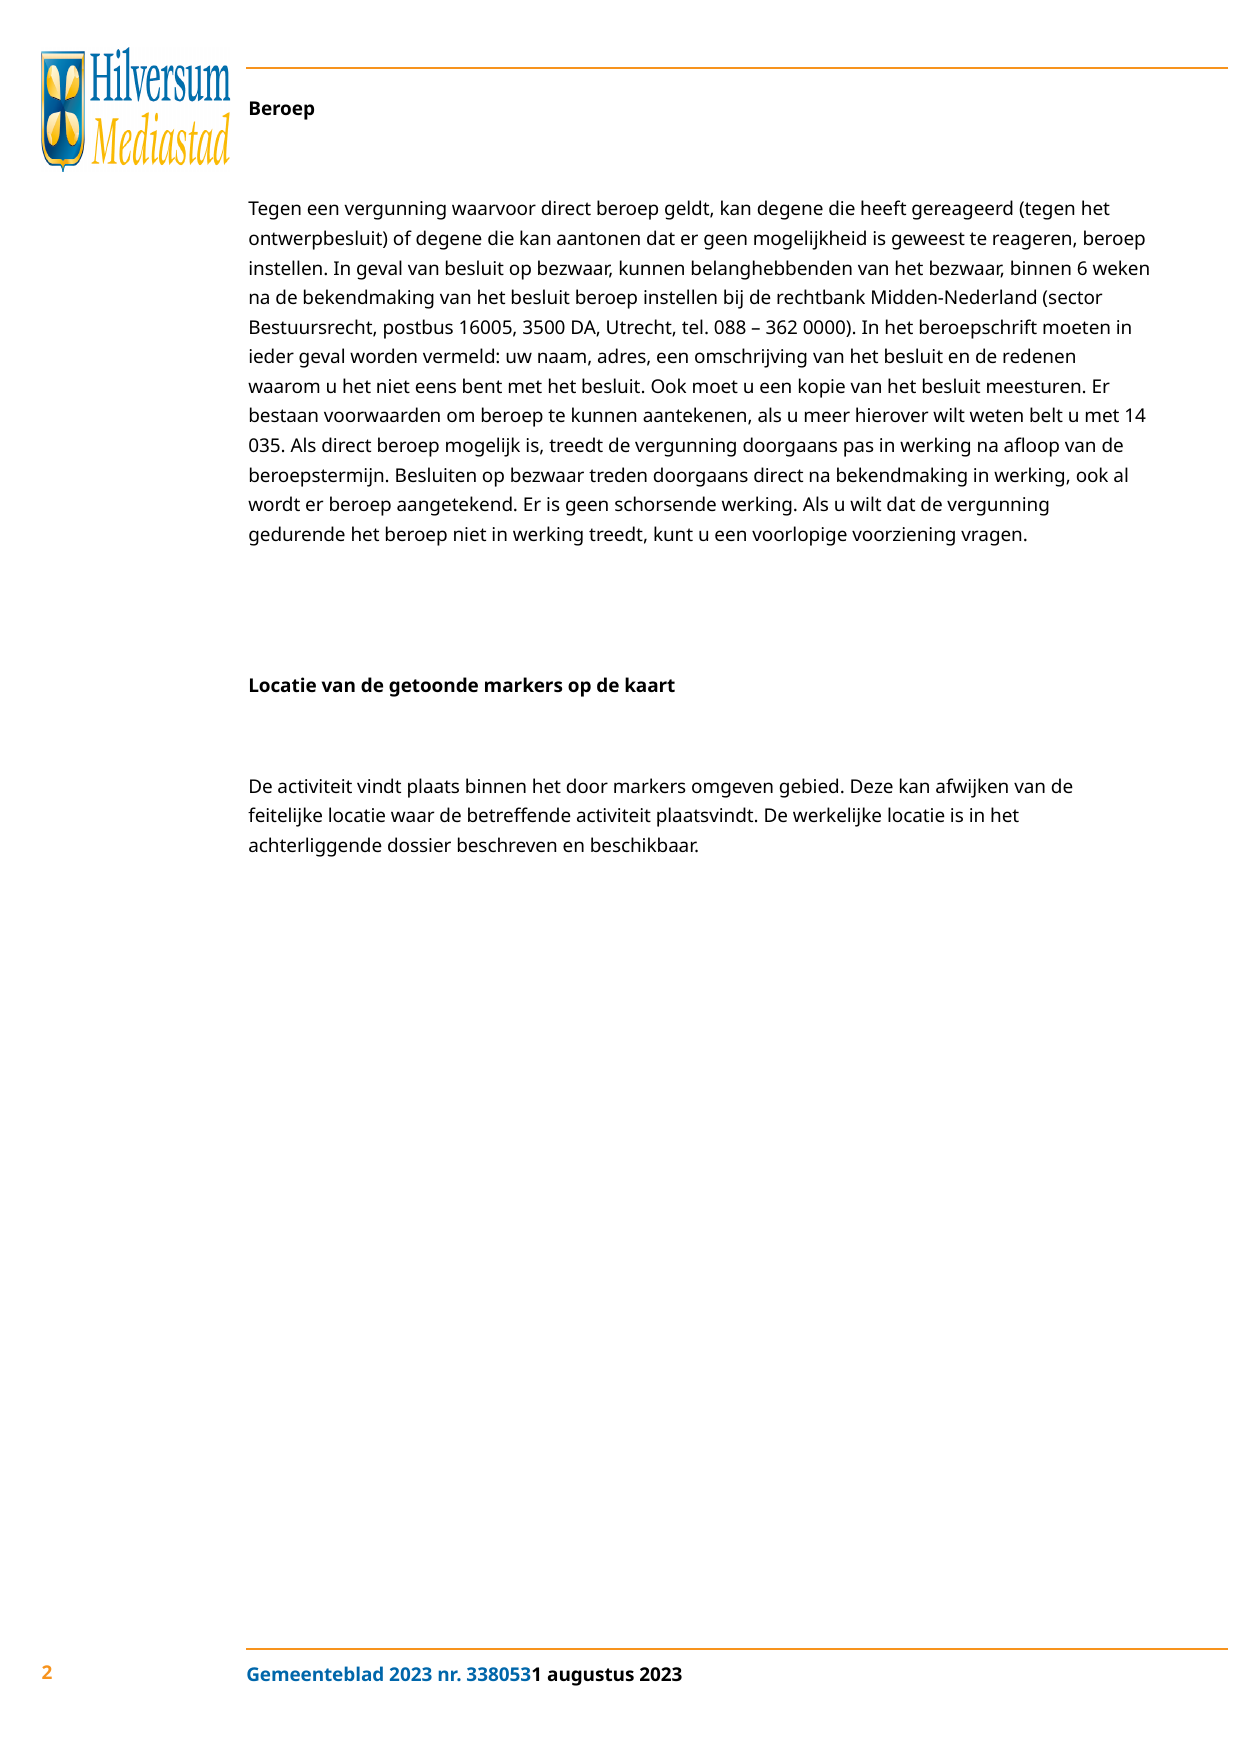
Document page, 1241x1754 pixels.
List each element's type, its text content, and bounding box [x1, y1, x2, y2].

text Tegen een vergunning waarvoor direct beroep geldt, kan degene die heeft gereageerd (tegen het ontwerpbesluit) of degene die kan aantonen dat er geen mogelijkheid is geweest te reageren, beroep instellen. In geval van besluit op bezwaar, kunnen belanghebbenden van het bezwaar, binnen 6 weken na de bekendmaking van het besluit beroep instellen bij de rechtbank Midden-Nederland (sector Bestuursrecht, postbus 16005, 3500 DA, Utrecht, tel. 088 – 362 0000). In het beroepschrift moeten in ieder geval worden vermeld: uw naam, adres, een omschrijving van het besluit en de redenen waarom u het niet eens bent met het besluit. Ook moet u een kopie van het besluit meesturen. Er bestaan voorwaarden om beroep te kunnen aantekenen, als u meer hierover wilt weten belt u met 14 035. Als direct beroep mogelijk is, treedt de vergunning doorgaans pas in werking na afloop van de beroepstermijn. Besluiten op bezwaar treden doorgaans direct na bekendmaking in werking, ook al wordt er beroep aangetekend. Er is geen schorsende werking. Als u wilt dat de vergunning gedurende het beroep niet in werking treedt, kunt u een voorlopige voorziening vragen. [248, 196, 1152, 547]
text Locatie van de getoonde markers op de kaart [248, 672, 1152, 698]
picture [41, 47, 231, 172]
text De activiteit vindt plaats binnen het door markers omgeven gebied. Deze kan afwijken van de feitelijke locatie waar de betreffende activiteit plaatsvindt. De werkelijke locatie is in het achterliggende dossier beschreven en beschikbaar. [248, 773, 1152, 858]
text Beroep [248, 95, 1152, 121]
